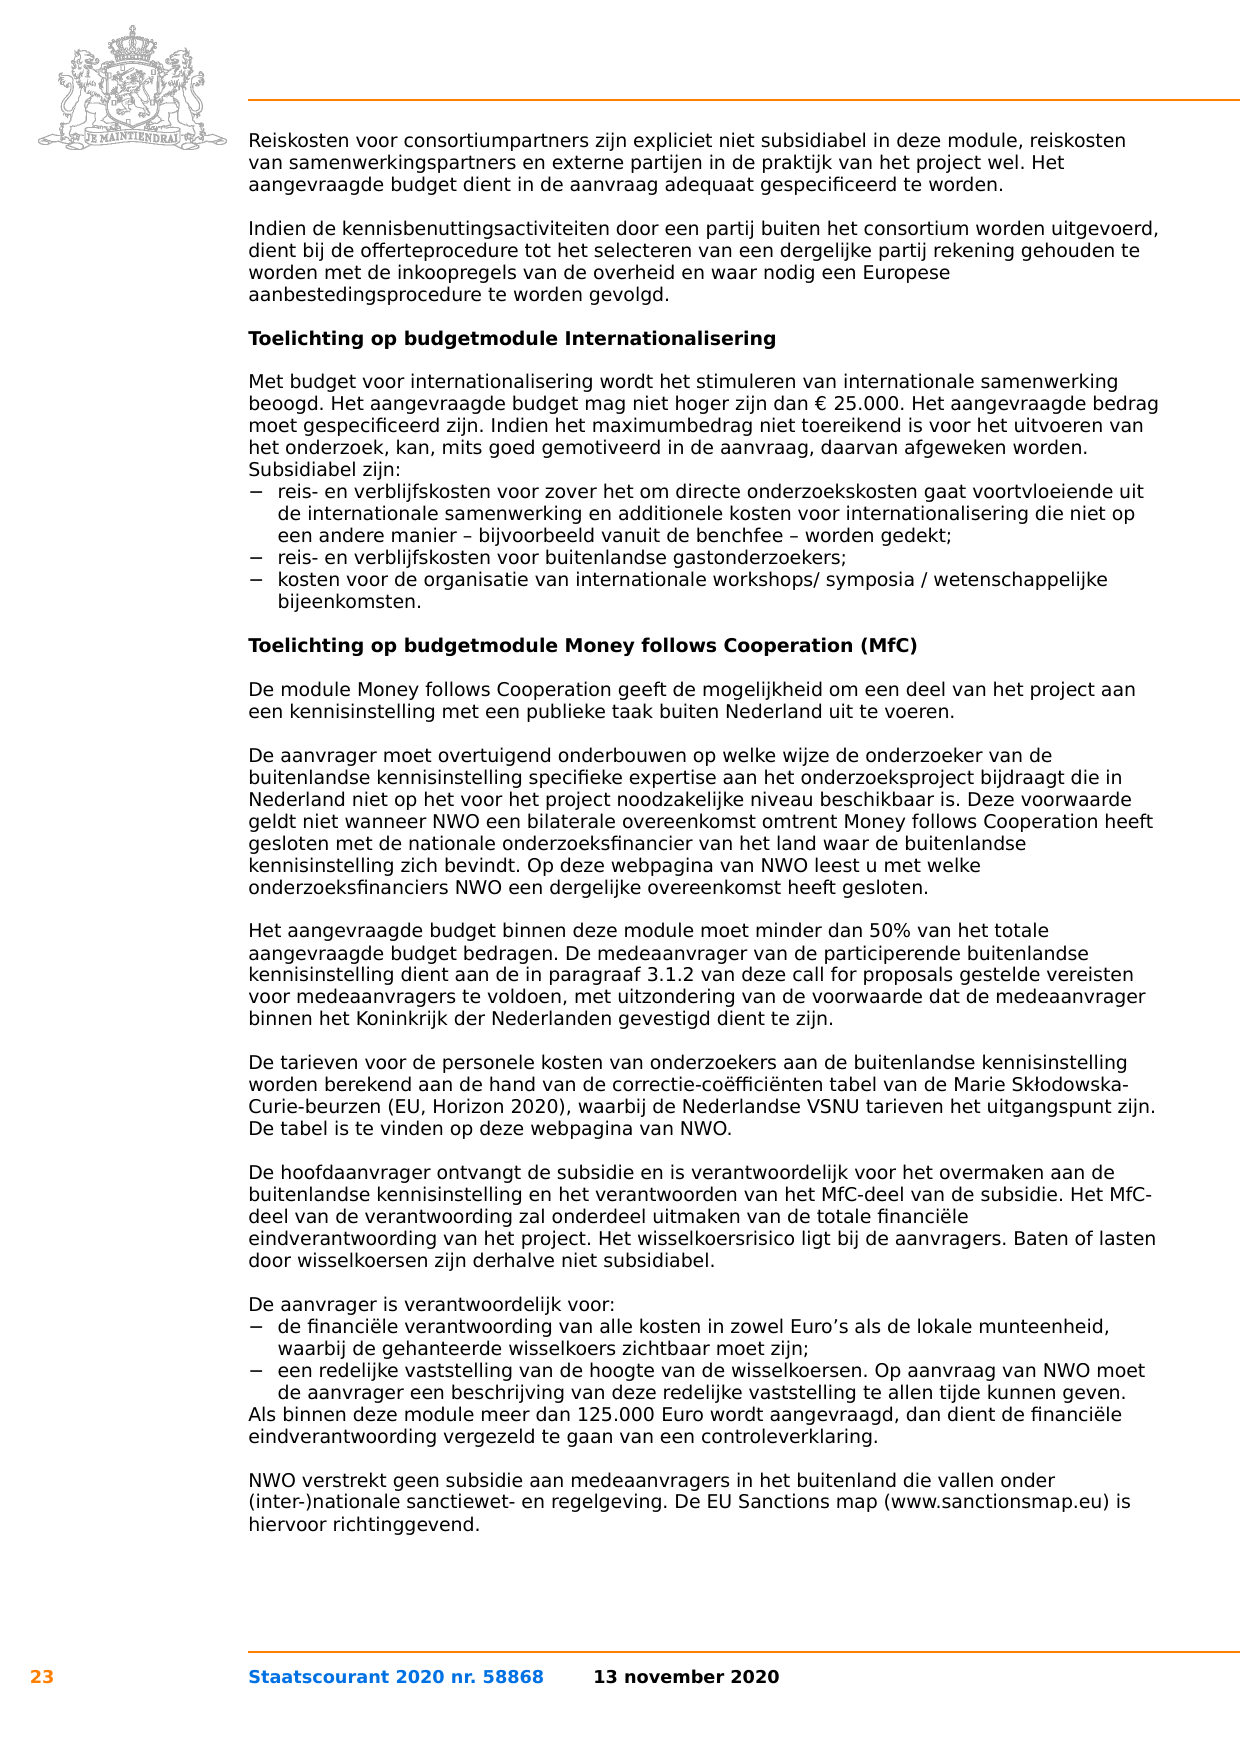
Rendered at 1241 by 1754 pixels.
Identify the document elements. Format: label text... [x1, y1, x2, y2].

text De module Money follows Cooperation geeft de mogelijkheid om een deel van het project aan een kennisinstelling met een publieke taak buiten Nederland uit te voeren. [248, 679, 1163, 723]
text Reiskosten voor consortiumpartners zijn expliciet niet subsidiabel in deze module, reiskosten van samenwerkingspartners en externe partijen in de praktijk van het project wel. Het aangevraagde budget dient in de aanvraag adequaat gespecificeerd te worden. [248, 130, 1163, 196]
text De aanvrager is verantwoordelijk voor: [248, 1294, 1163, 1316]
text − reis- en verblijfskosten voor buitenlandse gastonderzoekers; [248, 547, 1163, 569]
text De tarieven voor de personele kosten van onderzoekers aan de buitenlandse kennisinstelling worden berekend aan de hand van de correctie-coëfficiënten tabel van de Marie Skłodowska-Curie-beurzen (EU, Horizon 2020), waarbij de Nederlandse VSNU tarieven het uitgangspunt zijn. De tabel is te vinden op deze webpagina van NWO. [248, 1052, 1163, 1140]
picture [38, 25, 227, 150]
text Het aangevraagde budget binnen deze module moet minder dan 50% van het totale aangevraagde budget bedragen. De medeaanvrager van de participerende buitenlandse kennisinstelling dient aan de in paragraaf 3.1.2 van deze call for proposals gestelde vereisten voor medeaanvragers te voldoen, met uitzondering van de voorwaarde dat de medeaanvrager binnen het Koninkrijk der Nederlanden gevestigd dient te zijn. [248, 920, 1163, 1030]
text De hoofdaanvrager ontvangt de subsidie en is verantwoordelijk voor het overmaken aan de buitenlandse kennisinstelling en het verantwoorden van het MfC-deel van de subsidie. Het MfC-deel van de verantwoording zal onderdeel uitmaken van de totale financiële eindverantwoording van het project. Het wisselkoersrisico ligt bij de aanvragers. Baten of lasten door wisselkoersen zijn derhalve niet subsidiabel. [248, 1162, 1163, 1272]
text − de financiële verantwoording van alle kosten in zowel Euro’s als de lokale munteenheid, waarbij de gehanteerde wisselkoers zichtbaar moet zijn; [248, 1316, 1163, 1360]
text Als binnen deze module meer dan 125.000 Euro wordt aangevraagd, dan dient de financiële eindverantwoording vergezeld te gaan van een controleverklaring. [248, 1404, 1163, 1448]
text Indien de kennisbenuttingsactiviteiten door een partij buiten het consortium worden uitgevoerd, dient bij de offerteprocedure tot het selecteren van een dergelijke partij rekening gehouden te worden met de inkoopregels van de overheid en waar nodig een Europese aanbestedingsprocedure te worden gevolgd. [248, 218, 1163, 306]
text Subsidiabel zijn: [248, 459, 1163, 481]
text − kosten voor de organisatie van internationale workshops/ symposia / wetenschappelijke bijeenkomsten. [248, 569, 1163, 613]
text De aanvrager moet overtuigend onderbouwen op welke wijze de onderzoeker van de buitenlandse kennisinstelling specifieke expertise aan het onderzoeksproject bijdraagt die in Nederland niet op het voor het project noodzakelijke niveau beschikbaar is. Deze voorwaarde geldt niet wanneer NWO een bilaterale overeenkomst omtrent Money follows Cooperation heeft gesloten met de nationale onderzoeksfinancier van het land waar de buitenlandse kennisinstelling zich bevindt. Op deze webpagina van NWO leest u met welke onderzoeksfinanciers NWO een dergelijke overeenkomst heeft gesloten. [248, 745, 1163, 898]
text − reis- en verblijfskosten voor zover het om directe onderzoekskosten gaat voortvloeiende uit de internationale samenwerking en additionele kosten voor internationalisering die niet op een andere manier – bijvoorbeeld vanuit de benchfee – worden gedekt; [248, 481, 1163, 547]
text − een redelijke vaststelling van de hoogte van de wisselkoersen. Op aanvraag van NWO moet de aanvrager een beschrijving van deze redelijke vaststelling te allen tijde kunnen geven. [248, 1360, 1163, 1404]
subtitle Toelichting op budgetmodule Money follows Cooperation (MfC) [248, 635, 1163, 657]
text Met budget voor internationalisering wordt het stimuleren van internationale samenwerking beoogd. Het aangevraagde budget mag niet hoger zijn dan € 25.000. Het aangevraagde bedrag moet gespecificeerd zijn. Indien het maximumbedrag niet toereikend is voor het uitvoeren van het onderzoek, kan, mits goed gemotiveerd in de aanvraag, daarvan afgeweken worden. [248, 371, 1163, 459]
subtitle Toelichting op budgetmodule Internationalisering [248, 327, 1163, 349]
text NWO verstrekt geen subsidie aan medeaanvragers in het buitenland die vallen onder (inter-)nationale sanctiewet- en regelgeving. De EU Sanctions map (www.sanctionsmap.eu) is hiervoor richtinggevend. [248, 1469, 1163, 1535]
